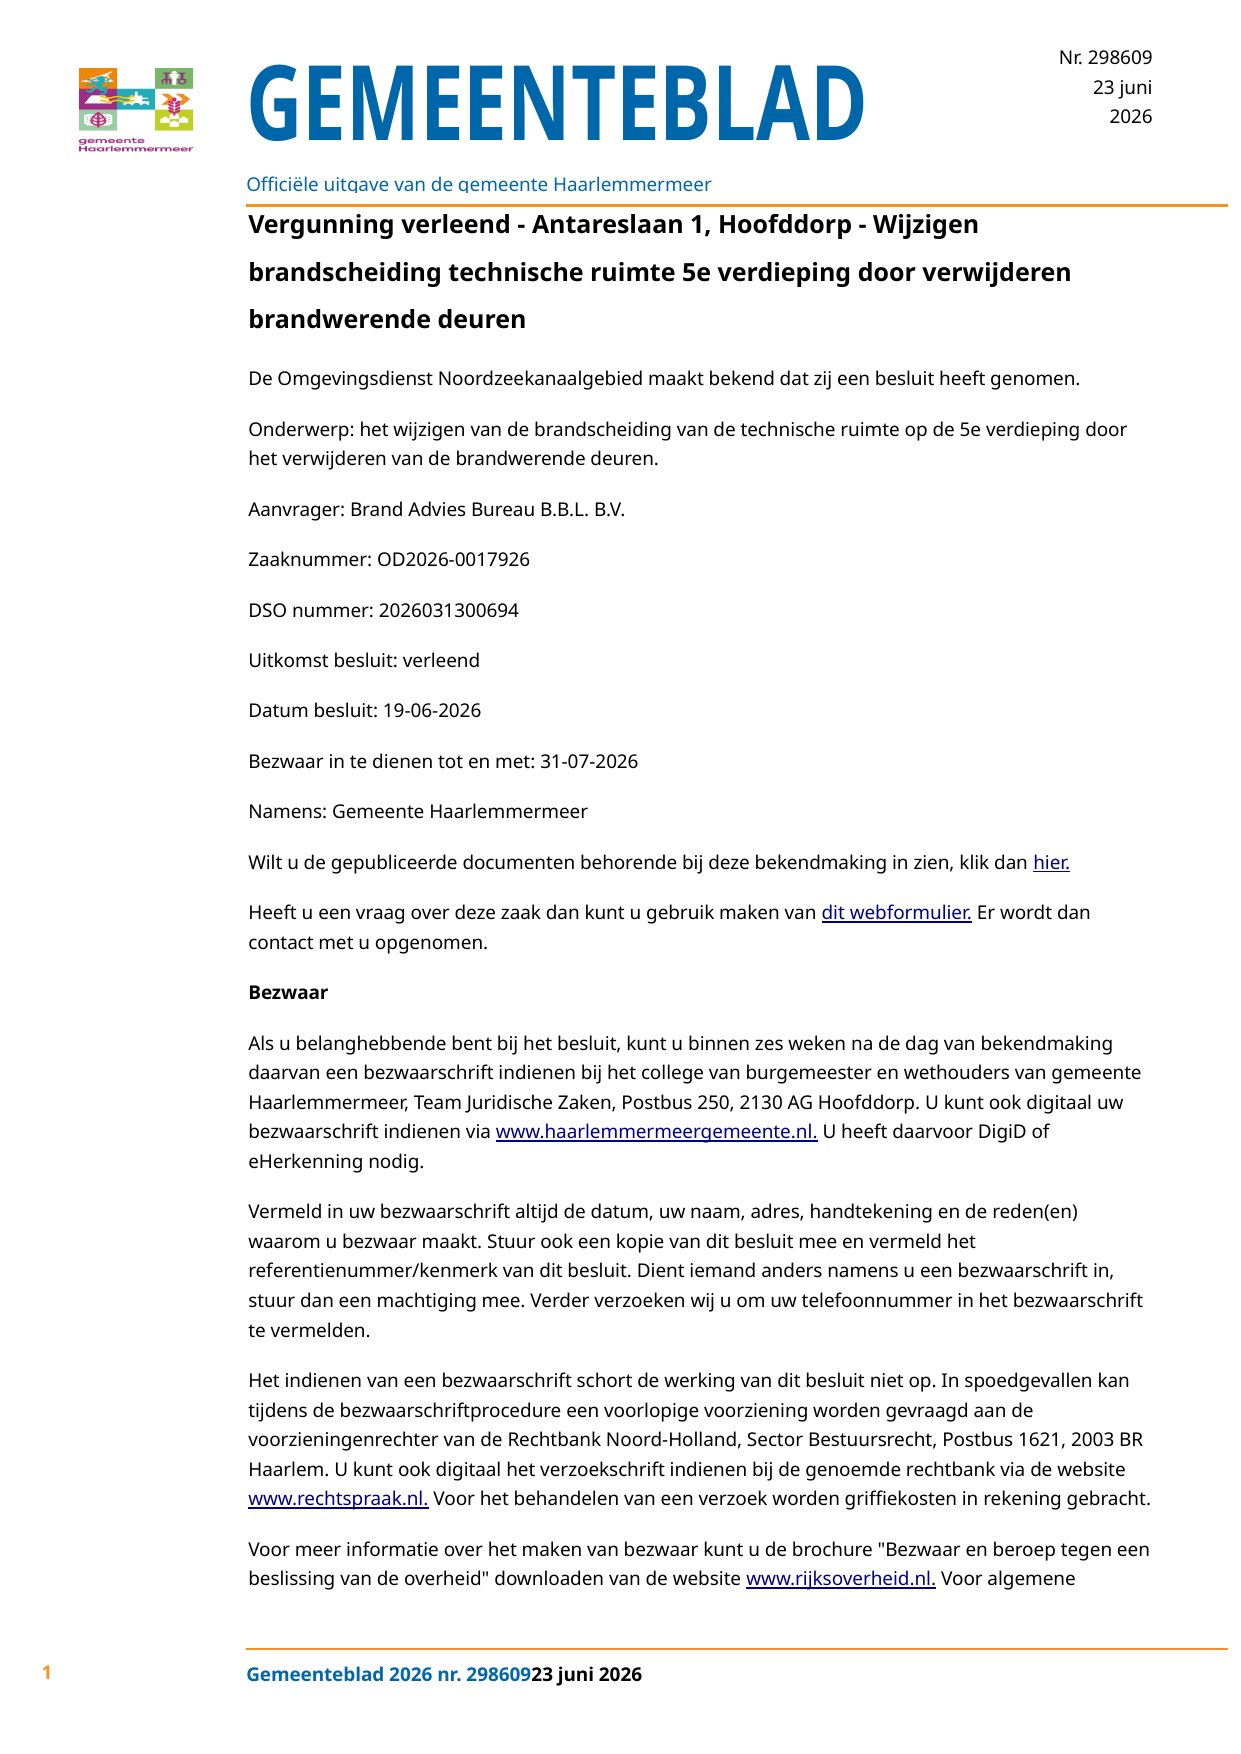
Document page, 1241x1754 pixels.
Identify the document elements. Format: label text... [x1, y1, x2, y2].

text Voor meer informatie over het maken van bezwaar kunt u de brochure "Bezwaar en beroep tegen een beslissing van de overheid" downloaden van de website www.rijksoverheid.nl. Voor algemene [248, 1536, 1152, 1591]
text Heeft u een vraag over deze zaak dan kunt u gebruik maken van dit webformulier. Er wordt dan contact met u opgenomen. [248, 899, 1152, 954]
text Als u belanghebbende bent bij het besluit, kunt u binnen zes weken na de dag van bekendmaking daarvan een bezwaarschrift indienen bij het college van burgemeester en wethouders van gemeente Haarlemmermeer, Team Juridische Zaken, Postbus 250, 2130 AG Hoofddorp. U kunt ook digitaal uw bezwaarschrift indienen via www.haarlemmermeergemeente.nl. U heeft daarvoor DigiD of eHerkenning nodig. [248, 1030, 1152, 1174]
text Uitkomst besluit: verleend [248, 647, 1152, 673]
text Het indienen van een bezwaarschrift schort de werking van dit besluit niet op. In spoedgevallen kan tijdens de bezwaarschriftprocedure een voorlopige voorziening worden gevraagd aan de voorzieningenrechter van de Rechtbank Noord-Holland, Sector Bestuursrecht, Postbus 1621, 2003 BR Haarlem. U kunt ook digitaal het verzoekschrift indienen bij de genoemde rechtbank via de website www.rechtspraak.nl. Voor het behandelen van een verzoek worden griffiekosten in rekening gebracht. [248, 1367, 1152, 1511]
text Wilt u de gepubliceerde documenten behorende bij deze bekendmaking in zien, klik dan hier. [248, 849, 1152, 874]
picture [41, 47, 231, 172]
text Namens: Gemeente Haarlemmermeer [248, 798, 1152, 824]
text Vermeld in uw bezwaarschrift altijd de datum, uw naam, adres, handtekening en de reden(en) waarom u bezwaar maakt. Stuur ook een kopie van dit besluit mee en vermeld het referentienummer/kenmerk van dit besluit. Dient iemand anders namens u een bezwaarschrift in, stuur dan een machtiging mee. Verder verzoeken wij u om uw telefoonnummer in het bezwaarschrift te vermelden. [248, 1198, 1152, 1342]
text Vergunning verleend - Antareslaan 1, Hoofddorp - Wijzigen brandscheiding technische ruimte 5e verdieping door verwijderen brandwerende deuren [248, 207, 1152, 336]
text De Omgevingsdienst Noordzeekanaalgebied maakt bekend dat zij een besluit heeft genomen. [248, 366, 1152, 391]
text Aanvrager: Brand Advies Bureau B.B.L. B.V. [248, 496, 1152, 522]
text Onderwerp: het wijzigen van de brandscheiding van de technische ruimte op de 5e verdieping door het verwijderen van de brandwerende deuren. [248, 416, 1152, 471]
text DSO nummer: 2026031300694 [248, 597, 1152, 622]
text Datum besluit: 19-06-2026 [248, 698, 1152, 723]
text Bezwaar [248, 979, 1152, 1005]
text Bezwaar in te dienen tot en met: 31-07-2026 [248, 748, 1152, 774]
text Zaaknummer: OD2026-0017926 [248, 546, 1152, 572]
